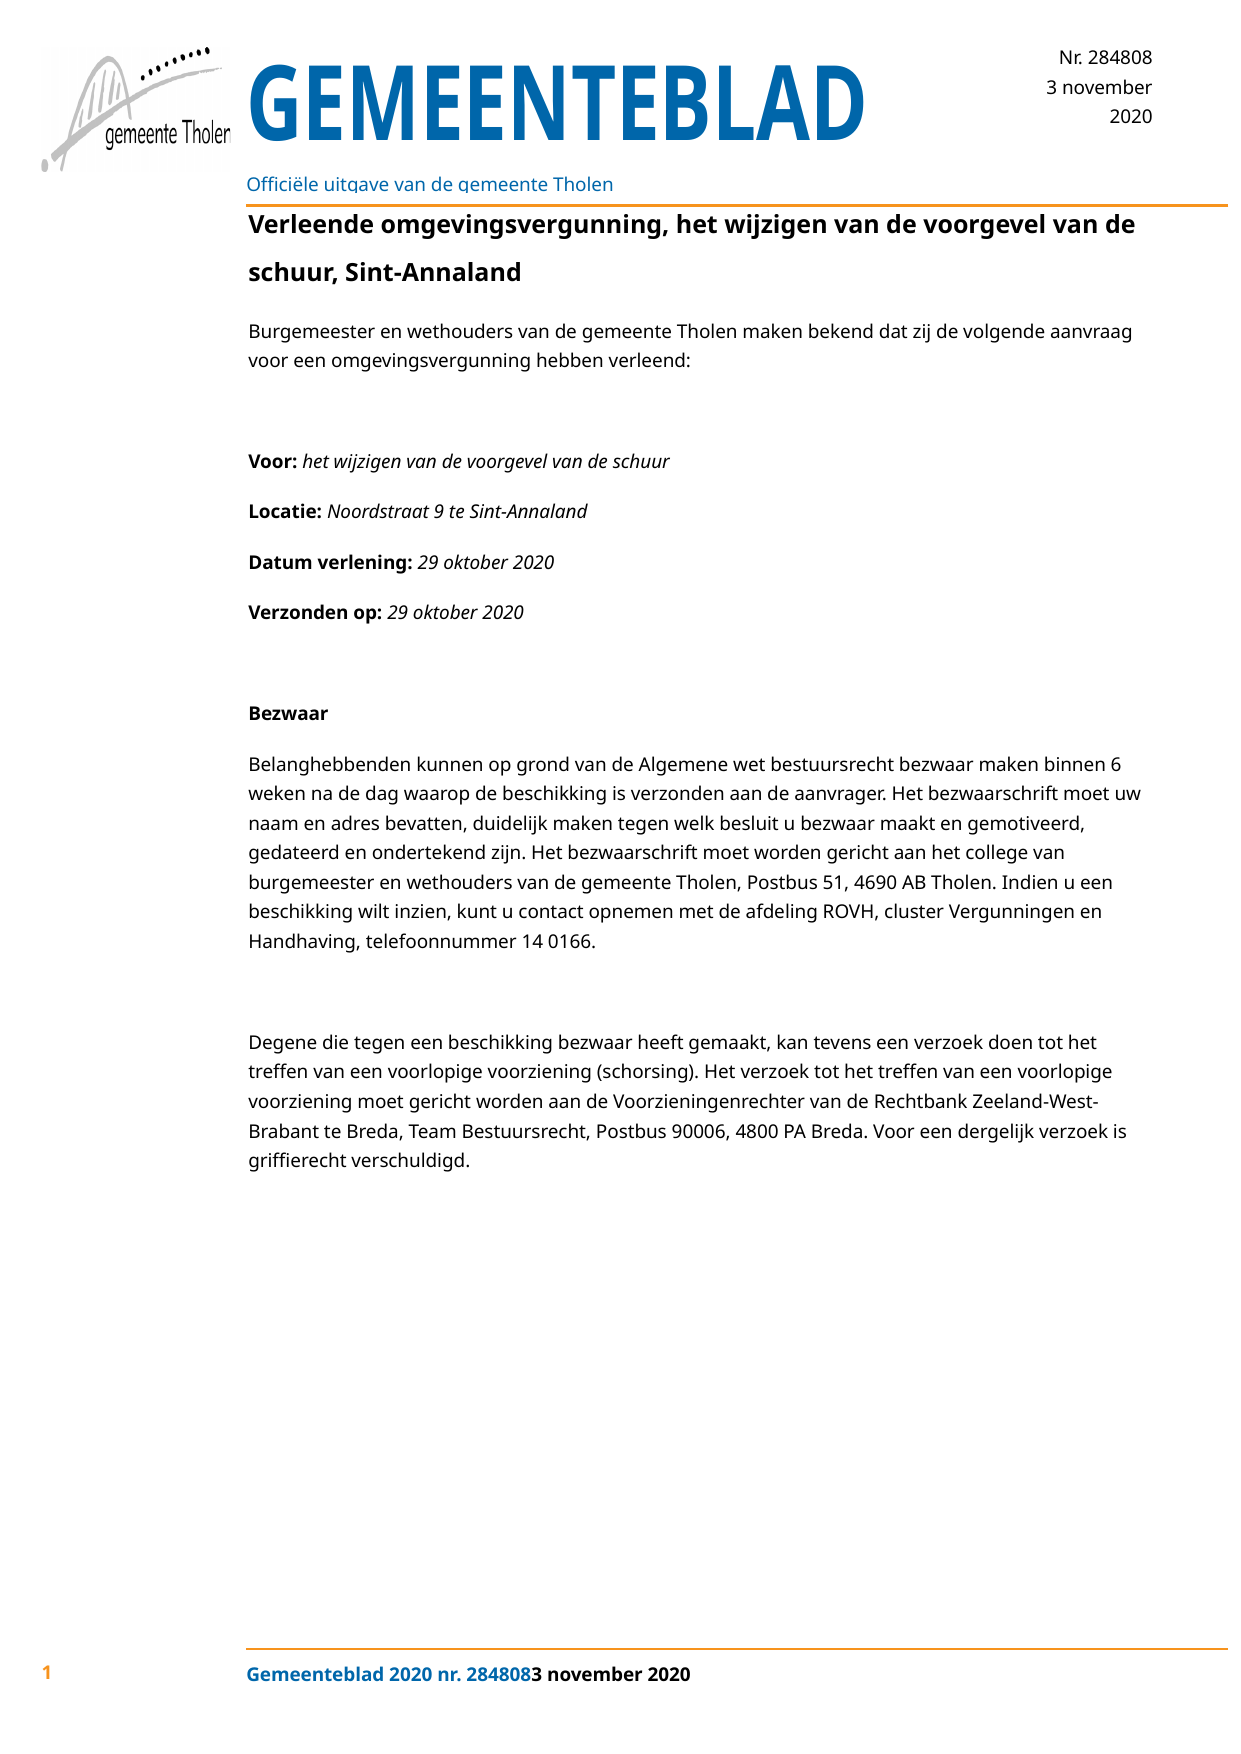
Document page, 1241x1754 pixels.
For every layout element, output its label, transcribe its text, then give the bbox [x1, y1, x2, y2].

text Verzonden op: 29 oktober 2020 [248, 599, 1152, 625]
picture [41, 47, 231, 172]
text Datum verlening: 29 oktober 2020 [248, 549, 1152, 575]
text Belanghebbenden kunnen op grond van de Algemene wet bestuursrecht bezwaar maken binnen 6 weken na de dag waarop de beschikking is verzonden aan de aanvrager. Het bezwaarschrift moet uw naam en adres bevatten, duidelijk maken tegen welk besluit u bezwaar maakt en gemotiveerd, gedateerd en ondertekend zijn. Het bezwaarschrift moet worden gericht aan het college van burgemeester en wethouders van de gemeente Tholen, Postbus 51, 4690 AB Tholen. Indien u een beschikking wilt inzien, kunt u contact opnemen met de afdeling ROVH, cluster Vergunningen en Handhaving, telefoonnummer 14 0166. [248, 751, 1152, 954]
text Bezwaar [248, 700, 1152, 726]
text Degene die tegen een beschikking bezwaar heeft gemaakt, kan tevens een verzoek doen tot het treffen van een voorlopige voorziening (schorsing). Het verzoek tot het treffen van een voorlopige voorziening moet gericht worden aan de Voorzieningenrechter van de Rechtbank Zeeland-West-Brabant te Breda, Team Bestuursrecht, Postbus 90006, 4800 PA Breda. Voor een dergelijk verzoek is griffierecht verschuldigd. [248, 1029, 1152, 1173]
text Burgemeester en wethouders van de gemeente Tholen maken bekend dat zij de volgende aanvraag voor een omgevingsvergunning hebben verleend: [248, 318, 1152, 373]
text Locatie: Noordstraat 9 te Sint-Annaland [248, 499, 1152, 524]
text Verleende omgevingsvergunning, het wijzigen van de voorgevel van de schuur, Sint-Annaland [248, 207, 1152, 288]
text Voor: het wijzigen van de voorgevel van de schuur [248, 448, 1152, 474]
